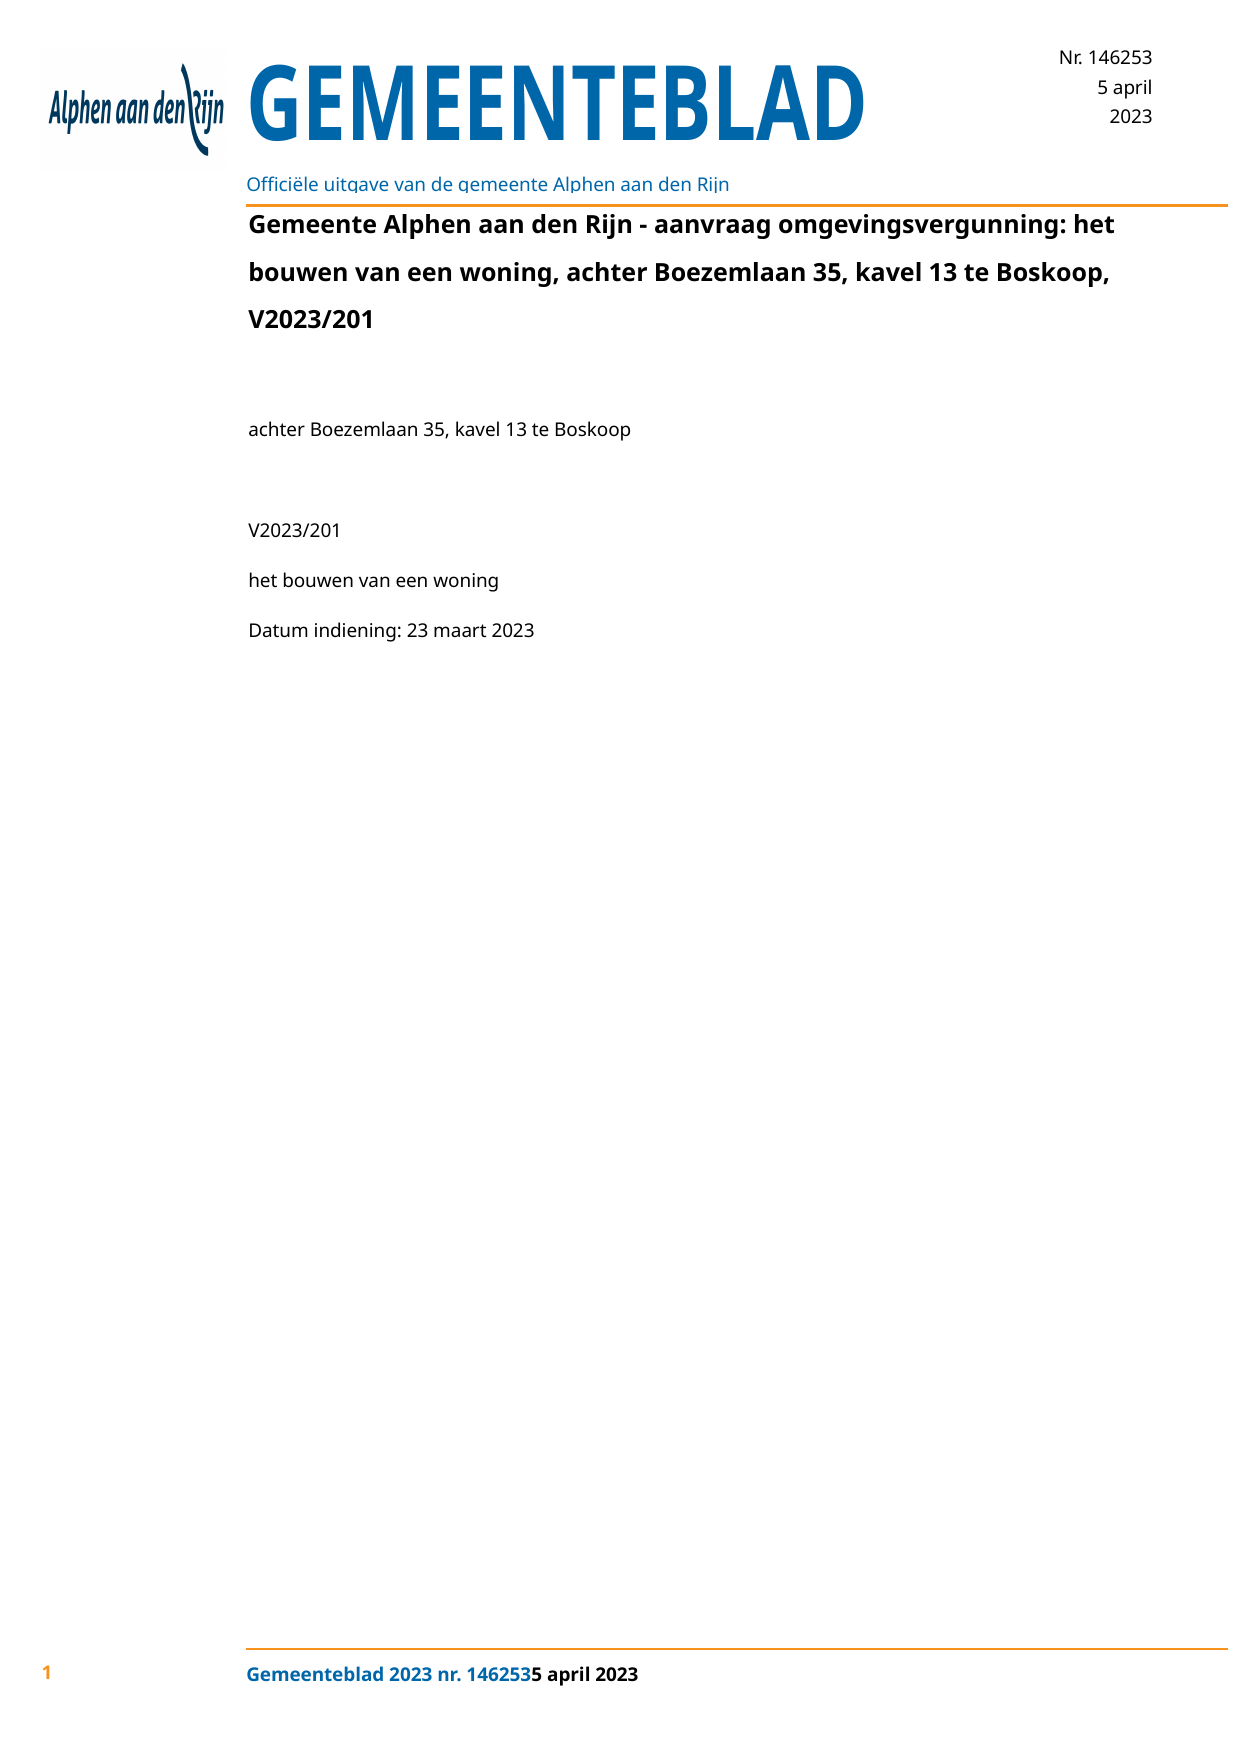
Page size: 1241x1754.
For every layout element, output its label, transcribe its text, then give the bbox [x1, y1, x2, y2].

text Gemeente Alphen aan den Rijn - aanvraag omgevingsvergunning: het bouwen van een woning, achter Boezemlaan 35, kavel 13 te Boskoop, V2023/201 [248, 207, 1152, 336]
text het bouwen van een woning [248, 567, 1152, 593]
text Datum indiening: 23 maart 2023 [248, 618, 1152, 643]
text V2023/201 [248, 517, 1152, 542]
picture [41, 47, 231, 172]
text achter Boezemlaan 35, kavel 13 te Boskoop [248, 416, 1152, 442]
